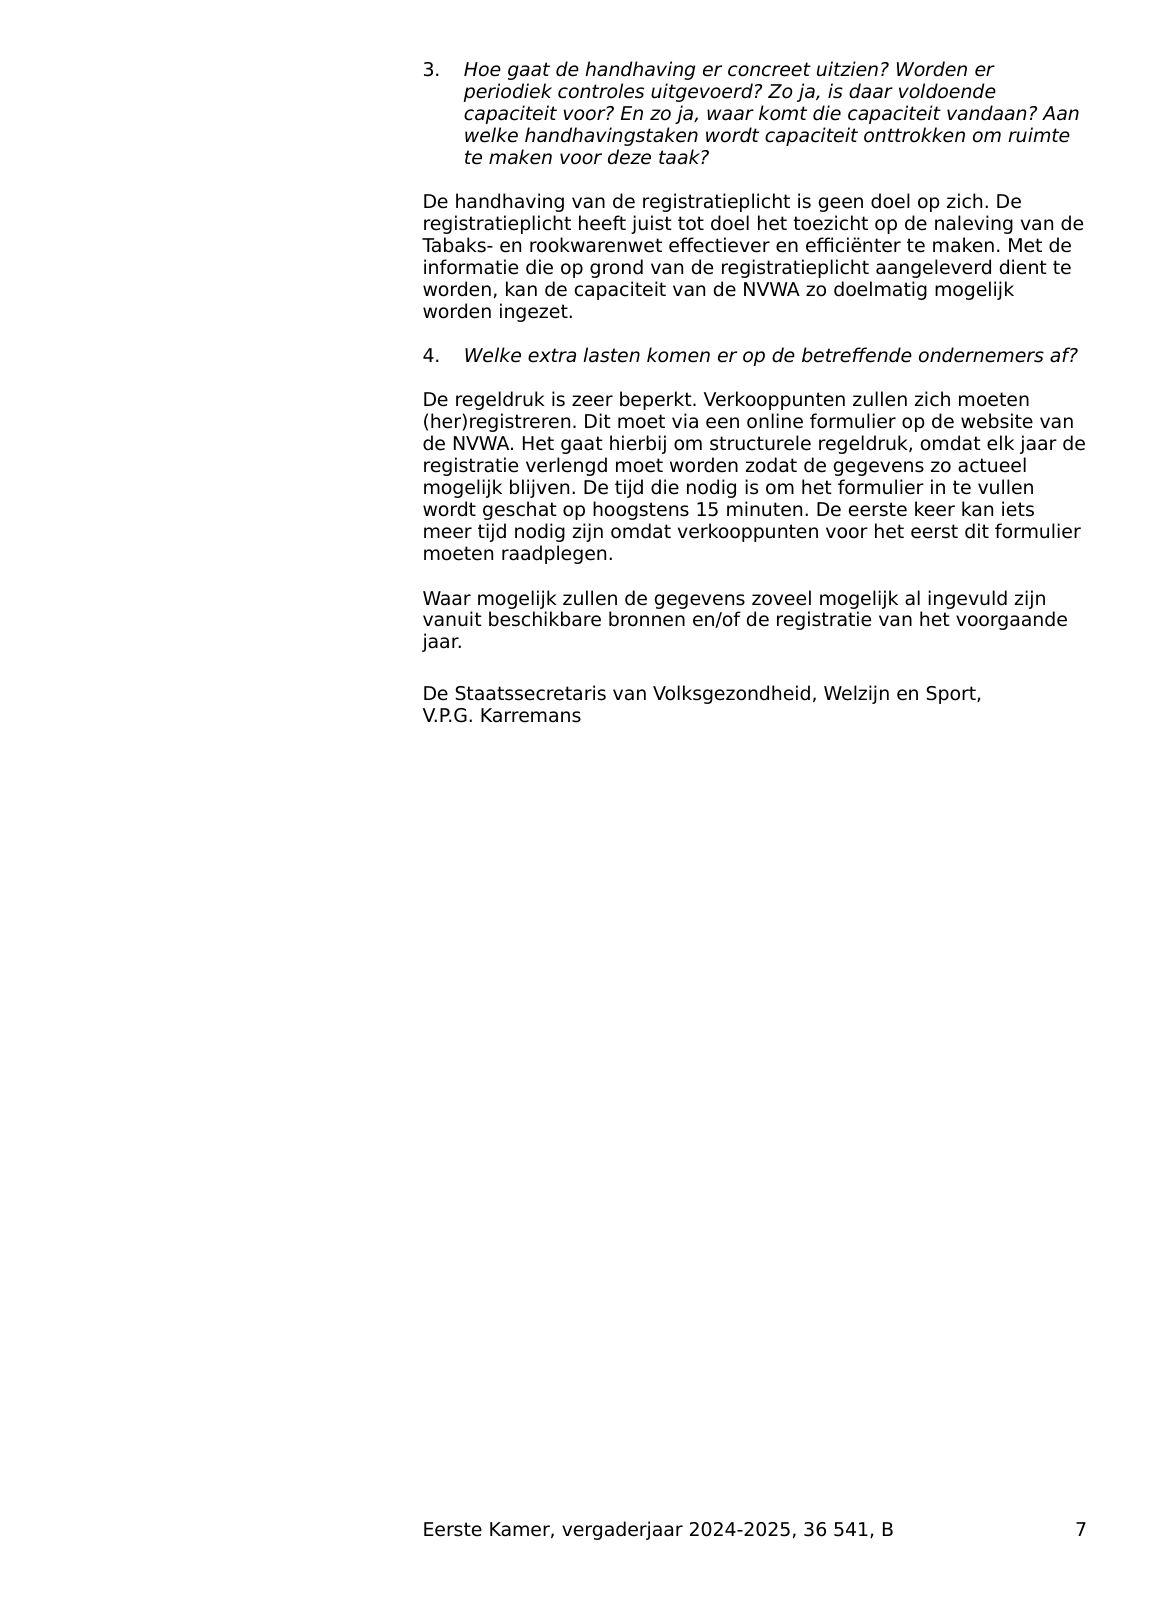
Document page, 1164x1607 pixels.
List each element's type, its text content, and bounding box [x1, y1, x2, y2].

text De handhaving van de registratieplicht is geen doel op zich. De registratieplicht heeft juist tot doel het toezicht op de naleving van de Tabaks- en rookwarenwet effectiever en efficiënter te maken. Met de informatie die op grond van de registratieplicht aangeleverd dient te worden, kan de capaciteit van de NVWA zo doelmatig mogelijk worden ingezet. [422, 191, 1087, 323]
text De regeldruk is zeer beperkt. Verkooppunten zullen zich moeten (her)registreren. Dit moet via een online formulier op de website van de NVWA. Het gaat hierbij om structurele regeldruk, omdat elk jaar de registratie verlengd moet worden zodat de gegevens zo actueel mogelijk blijven. De tijd die nodig is om het formulier in te vullen wordt geschat op hoogstens 15 minuten. De eerste keer kan iets meer tijd nodig zijn omdat verkooppunten voor het eerst dit formulier moeten raadplegen. [422, 389, 1087, 565]
text 4. Welke extra lasten komen er op de betreffende ondernemers af? [422, 345, 1087, 367]
text De Staatssecretaris van Volksgezondheid, Welzijn en Sport, V.P.G. Karremans [422, 683, 1087, 727]
text 3. Hoe gaat de handhaving er concreet uitzien? Worden er periodiek controles uitgevoerd? Zo ja, is daar voldoende capaciteit voor? En zo ja, waar komt die capaciteit vandaan? Aan welke handhavingstaken wordt capaciteit onttrokken om ruimte te maken voor deze taak? [422, 59, 1087, 169]
text Waar mogelijk zullen de gegevens zoveel mogelijk al ingevuld zijn vanuit beschikbare bronnen en/of de registratie van het voorgaande jaar. [422, 587, 1087, 653]
